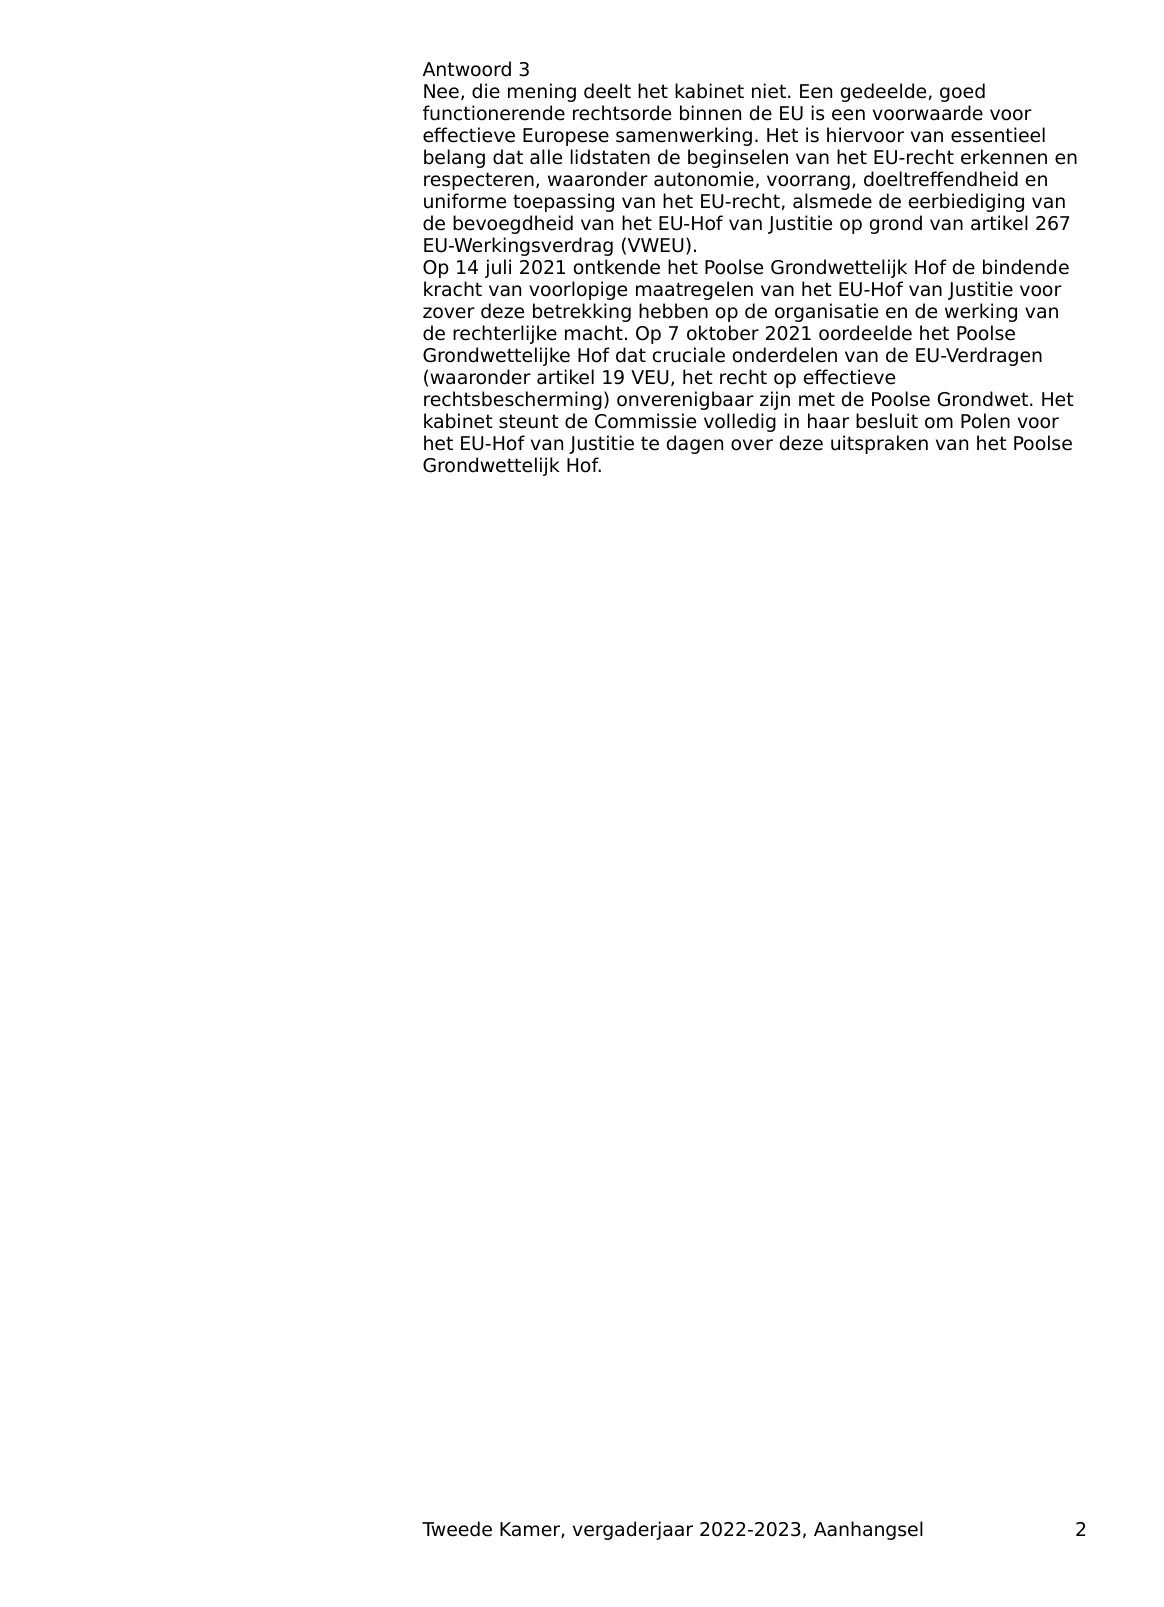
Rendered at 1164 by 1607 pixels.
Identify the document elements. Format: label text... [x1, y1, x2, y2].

text Nee, die mening deelt het kabinet niet. Een gedeelde, goed functionerende rechtsorde binnen de EU is een voorwaarde voor effectieve Europese samenwerking. Het is hiervoor van essentieel belang dat alle lidstaten de beginselen van het EU-recht erkennen en respecteren, waaronder autonomie, voorrang, doeltreffendheid en uniforme toepassing van het EU-recht, alsmede de eerbiediging van de bevoegdheid van het EU-Hof van Justitie op grond van artikel 267 EU-Werkingsverdrag (VWEU). [422, 81, 1087, 257]
text Op 14 juli 2021 ontkende het Poolse Grondwettelijk Hof de bindende kracht van voorlopige maatregelen van het EU-Hof van Justitie voor zover deze betrekking hebben op de organisatie en de werking van de rechterlijke macht. Op 7 oktober 2021 oordeelde het Poolse Grondwettelijke Hof dat cruciale onderdelen van de EU-Verdragen (waaronder artikel 19 VEU, het recht op effectieve rechtsbescherming) onverenigbaar zijn met de Poolse Grondwet. Het kabinet steunt de Commissie volledig in haar besluit om Polen voor het EU-Hof van Justitie te dagen over deze uitspraken van het Poolse Grondwettelijk Hof. [422, 257, 1087, 477]
text Antwoord 3 [422, 59, 1087, 81]
